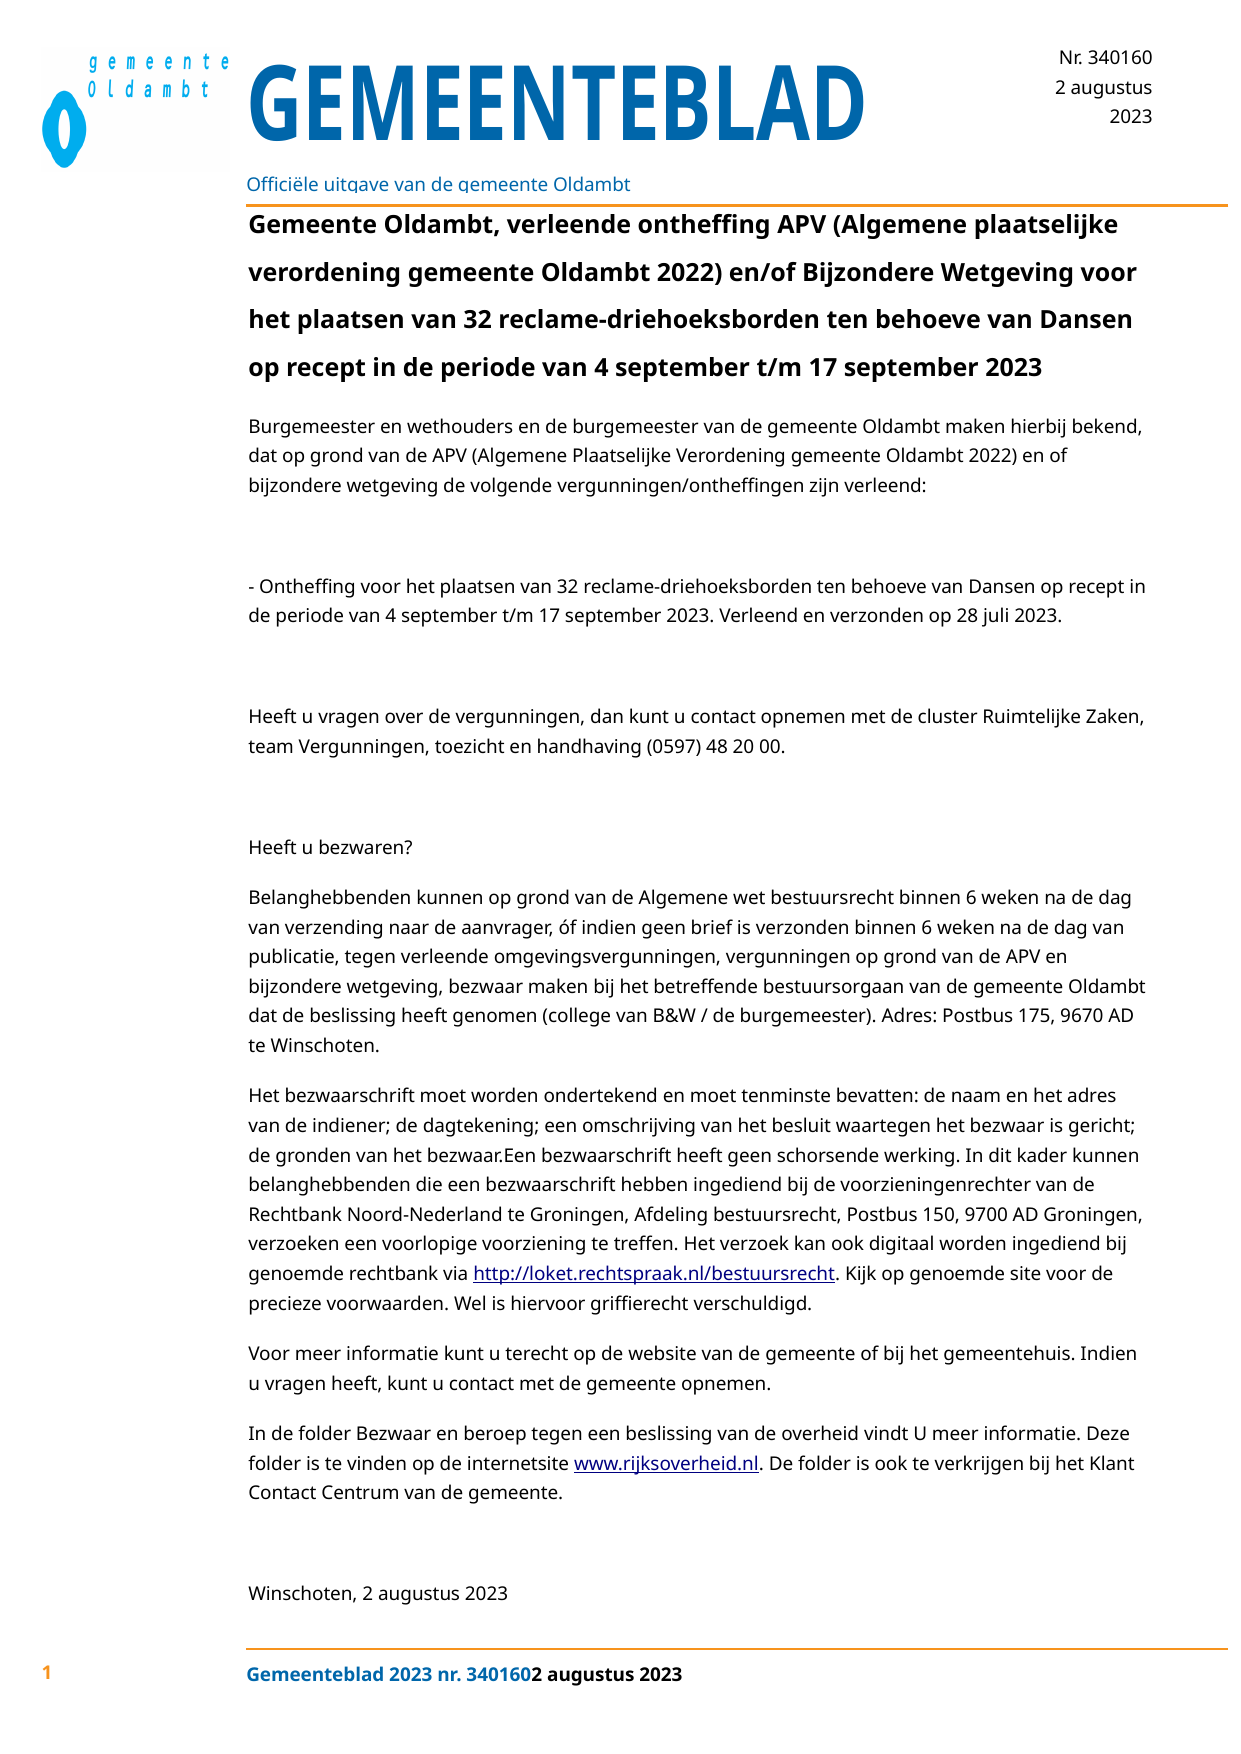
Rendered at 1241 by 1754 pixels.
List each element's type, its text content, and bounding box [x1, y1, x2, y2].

picture [41, 47, 231, 172]
text Gemeente Oldambt, verleende ontheffing APV (Algemene plaatselijke verordening gemeente Oldambt 2022) en/of Bijzondere Wetgeving voor het plaatsen van 32 reclame-driehoeksborden ten behoeve van Dansen op recept in de periode van 4 september t/m 17 september 2023 [248, 207, 1152, 384]
text In de folder Bezwaar en beroep tegen een beslissing van de overheid vindt U meer informatie. Deze folder is te vinden op de internetsite www.rijksoverheid.nl. De folder is ook te verkrijgen bij het Klant Contact Centrum van de gemeente. [248, 1420, 1152, 1505]
text Voor meer informatie kunt u terecht op de website van de gemeente of bij het gemeentehuis. Indien u vragen heeft, kunt u contact met de gemeente opnemen. [248, 1340, 1152, 1396]
text - Ontheffing voor het plaatsen van 32 reclame-driehoeksborden ten behoeve van Dansen op recept in de periode van 4 september t/m 17 september 2023. Verleend en verzonden op 28 juli 2023. [248, 573, 1152, 628]
text Belanghebbenden kunnen op grond van de Algemene wet bestuursrecht binnen 6 weken na de dag van verzending naar de aanvrager, óf indien geen brief is verzonden binnen 6 weken na de dag van publicatie, tegen verleende omgevingsvergunningen, vergunningen op grond van de APV en bijzondere wetgeving, bezwaar maken bij het betreffende bestuursorgaan van de gemeente Oldambt dat de beslissing heeft genomen (college van B&W / de burgemeester). Adres: Postbus 175, 9670 AD te Winschoten. [248, 884, 1152, 1058]
text Het bezwaarschrift moet worden ondertekend en moet tenminste bevatten: de naam en het adres van de indiener; de dagtekening; een omschrijving van het besluit waartegen het bezwaar is gericht; de gronden van het bezwaar.Een bezwaarschrift heeft geen schorsende werking. In dit kader kunnen belanghebbenden die een bezwaarschrift hebben ingediend bij de voorzieningenrechter van de Rechtbank Noord-Nederland te Groningen, Afdeling bestuursrecht, Postbus 150, 9700 AD Groningen, verzoeken een voorlopige voorziening te treffen. Het verzoek kan ook digitaal worden ingediend bij genoemde rechtbank via http://loket.rechtspraak.nl/bestuursrecht. Kijk op genoemde site voor de precieze voorwaarden. Wel is hiervoor griffierecht verschuldigd. [248, 1083, 1152, 1316]
text Burgemeester en wethouders en de burgemeester van de gemeente Oldambt maken hierbij bekend, dat op grond van de APV (Algemene Plaatselijke Verordening gemeente Oldambt 2022) en of bijzondere wetgeving de volgende vergunningen/ontheffingen zijn verleend: [248, 413, 1152, 498]
text Winschoten, 2 augustus 2023 [248, 1580, 1152, 1606]
text Heeft u bezwaren? [248, 834, 1152, 860]
text Heeft u vragen over de vergunningen, dan kunt u contact opnemen met de cluster Ruimtelijke Zaken, team Vergunningen, toezicht en handhaving (0597) 48 20 00. [248, 703, 1152, 759]
